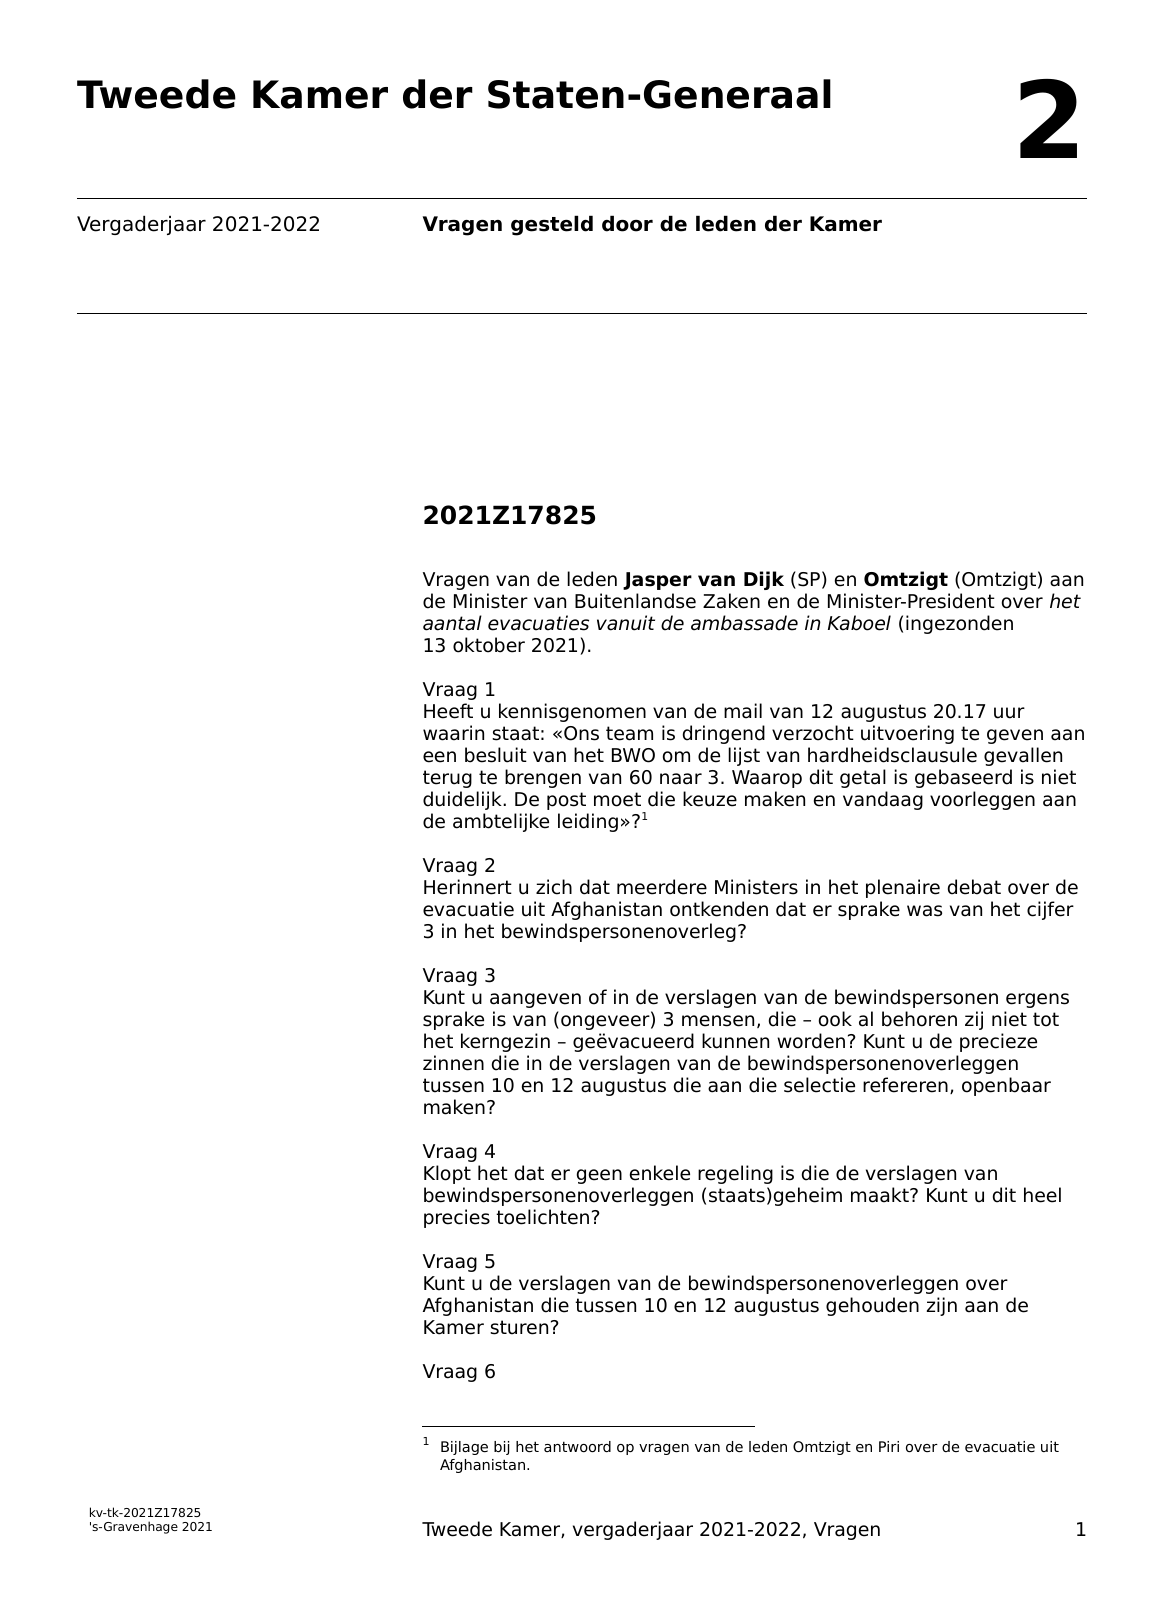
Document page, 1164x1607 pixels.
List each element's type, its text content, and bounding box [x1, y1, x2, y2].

text Vraag 3 [422, 965, 1087, 987]
text Klopt het dat er geen enkele regeling is die de verslagen van bewindspersonenoverleggen (staats)geheim maakt? Kunt u dit heel precies toelichten? [422, 1163, 1087, 1229]
text Vraag 6 [422, 1361, 1087, 1383]
text Heeft u kennisgenomen van de mail van 12 augustus 20.17 uur waarin staat: «Ons team is dringend verzocht uitvoering te geven aan een besluit van het BWO om de lijst van hardheidsclausule gevallen terug te brengen van 60 naar 3. Waarop dit getal is gebaseerd is niet duidelijk. De post moet die keuze maken en vandaag voorleggen aan de ambtelijke leiding»? [422, 701, 1087, 833]
text Vragen van de leden Jasper van Dijk (SP) en Omtzigt (Omtzigt) aan de Minister van Buitenlandse Zaken en de Minister-President over het aantal evacuaties vanuit de ambassade in Kaboel (ingezonden 13 oktober 2021). [422, 569, 1087, 657]
text Vraag 5 [422, 1251, 1087, 1273]
text Herinnert u zich dat meerdere Ministers in het plenaire debat over de evacuatie uit Afghanistan ontkenden dat er sprake was van het cijfer 3 in het bewindspersonenoverleg? [422, 877, 1087, 943]
table_cell Vragen gesteld door de leden der Kamer [422, 199, 1087, 313]
text kv-tk-2021Z17825 [88, 1506, 323, 1520]
text Vraag 1 [422, 679, 1087, 701]
text 's-Gravenhage 2021 [88, 1520, 323, 1534]
table_cell Vergaderjaar 2021-2022 [77, 199, 422, 313]
table_header 2 [886, 59, 1087, 198]
text Vraag 2 [422, 855, 1087, 877]
text Kunt u aangeven of in de verslagen van de bewindspersonen ergens sprake is van (ongeveer) 3 mensen, die – ook al behoren zij niet tot het kerngezin – geëvacueerd kunnen worden? Kunt u de precieze zinnen die in de verslagen van de bewindspersonenoverleggen tussen 10 en 12 augustus die aan die selectie refereren, openbaar maken? [422, 987, 1087, 1119]
text Bijlage bij het antwoord op vragen van de leden Omtzigt en Piri over de evacuatie uit Afghanistan. [422, 1435, 1087, 1474]
table_header Tweede Kamer der Staten-Generaal [77, 59, 886, 198]
text Vraag 4 [422, 1141, 1087, 1163]
text 2021Z17825 [422, 501, 1087, 531]
text Kunt u de verslagen van de bewindspersonenoverleggen over Afghanistan die tussen 10 en 12 augustus gehouden zijn aan de Kamer sturen? [422, 1273, 1087, 1339]
